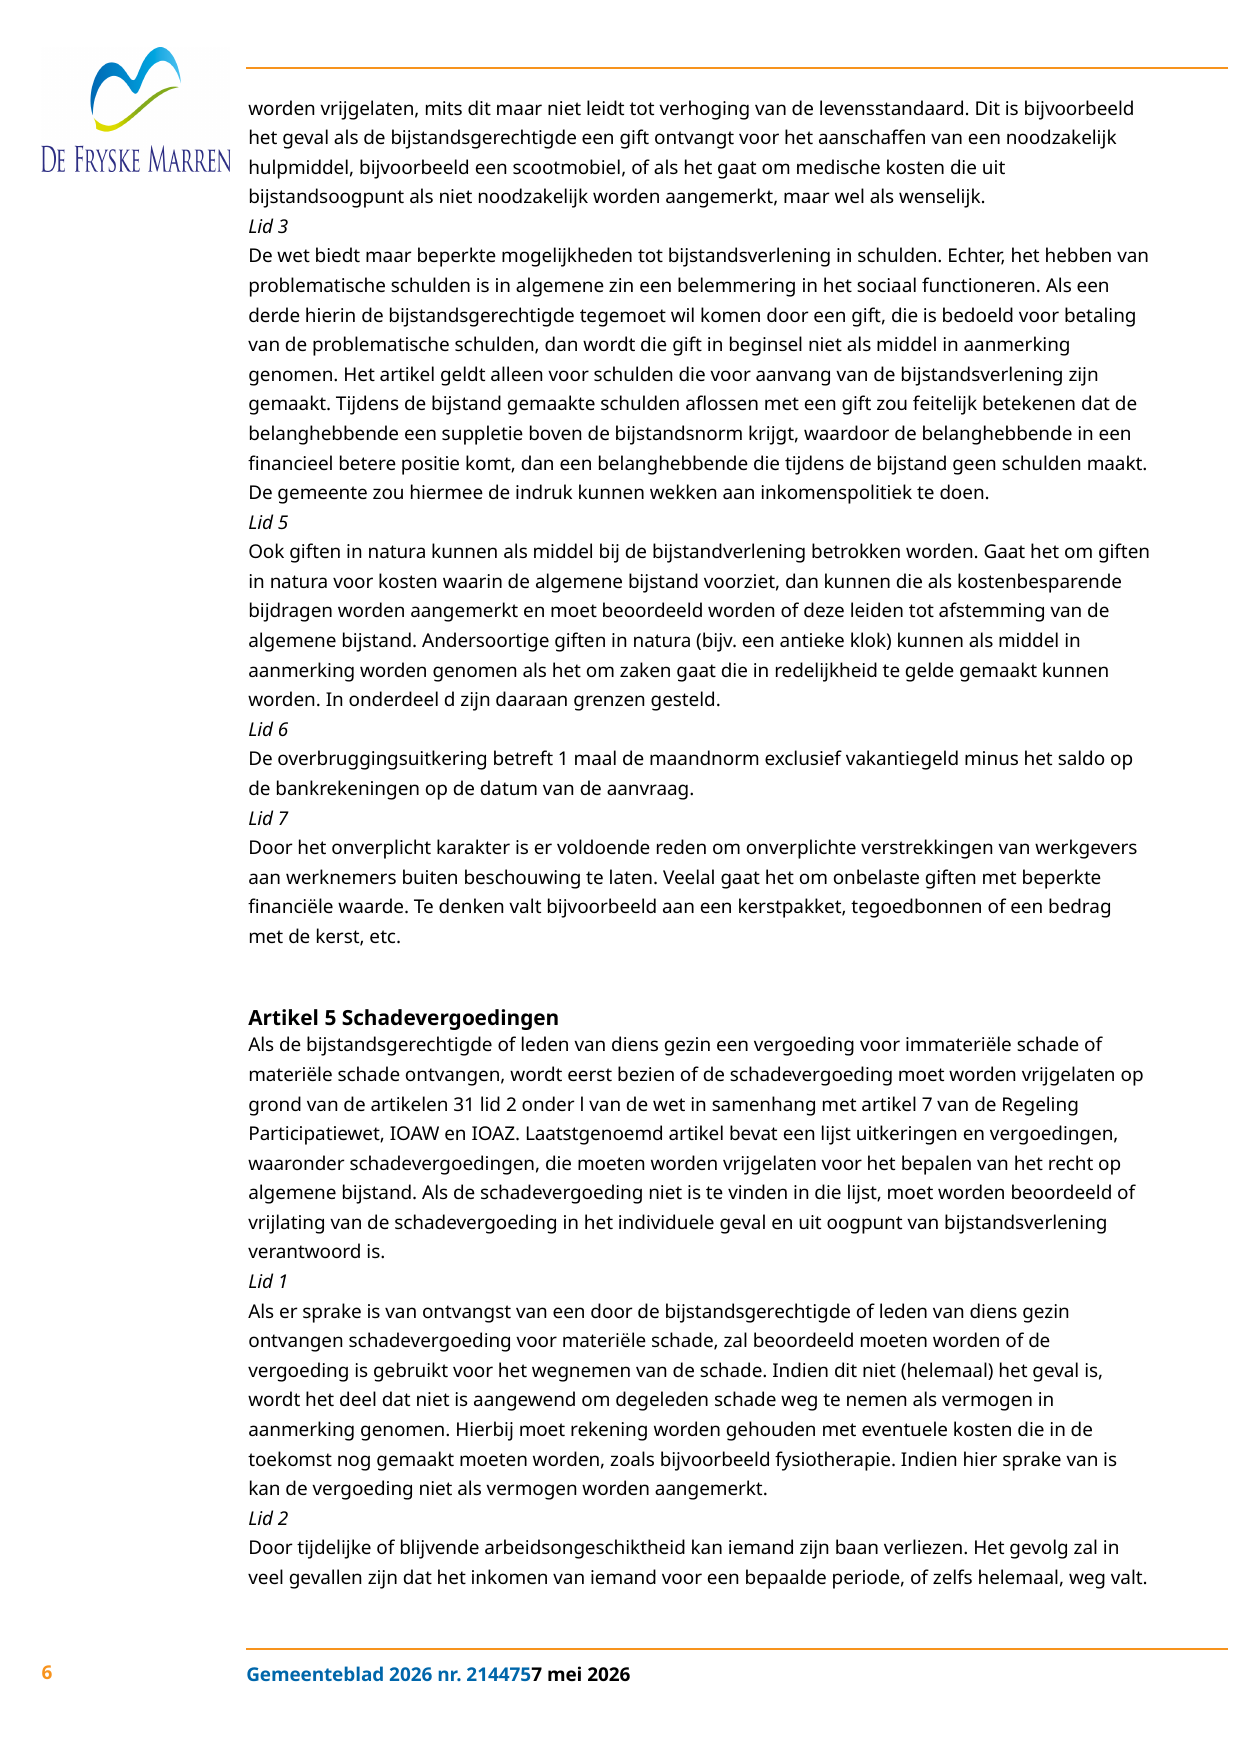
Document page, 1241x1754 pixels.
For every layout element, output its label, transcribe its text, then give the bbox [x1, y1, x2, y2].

text Lid 1 [248, 1268, 1152, 1294]
text De wet biedt maar beperkte mogelijkheden tot bijstandsverlening in schulden. Echter, het hebben van problematische schulden is in algemene zin een belemmering in het sociaal functioneren. Als een derde hierin de bijstandsgerechtigde tegemoet wil komen door een gift, die is bedoeld voor betaling van de problematische schulden, dan wordt die gift in beginsel niet als middel in aanmerking genomen. Het artikel geldt alleen voor schulden die voor aanvang van de bijstandsverlening zijn gemaakt. Tijdens de bijstand gemaakte schulden aflossen met een gift zou feitelijk betekenen dat de belanghebbende een suppletie boven de bijstandsnorm krijgt, waardoor de belanghebbende in een financieel betere positie komt, dan een belanghebbende die tijdens de bijstand geen schulden maakt. De gemeente zou hiermee de indruk kunnen wekken aan inkomenspolitiek te doen. [248, 243, 1152, 505]
text Lid 7 [248, 805, 1152, 831]
text Artikel 5 Schadevergoedingen [248, 1003, 1152, 1032]
text Als er sprake is van ontvangst van een door de bijstandsgerechtigde of leden van diens gezin ontvangen schadevergoeding voor materiële schade, zal beoordeeld moeten worden of de vergoeding is gebruikt voor het wegnemen van de schade. Indien dit niet (helemaal) het geval is, wordt het deel dat niet is aangewend om degeleden schade weg te nemen als vermogen in aanmerking genomen. Hierbij moet rekening worden gehouden met eventuele kosten die in de toekomst nog gemaakt moeten worden, zoals bijvoorbeeld fysiotherapie. Indien hier sprake van is kan de vergoeding niet als vermogen worden aangemerkt. [248, 1298, 1152, 1501]
text Ook giften in natura kunnen als middel bij de bijstandverlening betrokken worden. Gaat het om giften in natura voor kosten waarin de algemene bijstand voorziet, dan kunnen die als kostenbesparende bijdragen worden aangemerkt en moet beoordeeld worden of deze leiden tot afstemming van de algemene bijstand. Andersoortige giften in natura (bijv. een antieke klok) kunnen als middel in aanmerking worden genomen als het om zaken gaat die in redelijkheid te gelde gemaakt kunnen worden. In onderdeel d zijn daaraan grenzen gesteld. [248, 538, 1152, 712]
text worden vrijgelaten, mits dit maar niet leidt tot verhoging van de levensstandaard. Dit is bijvoorbeeld het geval als de bijstandsgerechtigde een gift ontvangt voor het aanschaffen van een noodzakelijk hulpmiddel, bijvoorbeeld een scootmobiel, of als het gaat om medische kosten die uit bijstandsoogpunt als niet noodzakelijk worden aangemerkt, maar wel als wenselijk. [248, 95, 1152, 209]
text Lid 5 [248, 509, 1152, 535]
text Lid 2 [248, 1505, 1152, 1531]
picture [41, 47, 231, 172]
text Als de bijstandsgerechtigde of leden van diens gezin een vergoeding voor immateriële schade of materiële schade ontvangen, wordt eerst bezien of de schadevergoeding moet worden vrijgelaten op grond van de artikelen 31 lid 2 onder l van de wet in samenhang met artikel 7 van de Regeling Participatiewet, IOAW en IOAZ. Laatstgenoemd artikel bevat een lijst uitkeringen en vergoedingen, waaronder schadevergoedingen, die moeten worden vrijgelaten voor het bepalen van het recht op algemene bijstand. Als de schadevergoeding niet is te vinden in die lijst, moet worden beoordeeld of vrijlating van de schadevergoeding in het individuele geval en uit oogpunt van bijstandsverlening verantwoord is. [248, 1032, 1152, 1264]
text Door tijdelijke of blijvende arbeidsongeschiktheid kan iemand zijn baan verliezen. Het gevolg zal in veel gevallen zijn dat het inkomen van iemand voor een bepaalde periode, of zelfs helemaal, weg valt. [248, 1534, 1152, 1590]
text De overbruggingsuitkering betreft 1 maal de maandnorm exclusief vakantiegeld minus het saldo op de bankrekeningen op de datum van de aanvraag. [248, 746, 1152, 801]
text Lid 6 [248, 716, 1152, 742]
text Door het onverplicht karakter is er voldoende reden om onverplichte verstrekkingen van werkgevers aan werknemers buiten beschouwing te laten. Veelal gaat het om onbelaste giften met beperkte financiële waarde. Te denken valt bijvoorbeeld aan een kerstpakket, tegoedbonnen of een bedrag met de kerst, etc. [248, 834, 1152, 949]
text Lid 3 [248, 213, 1152, 239]
